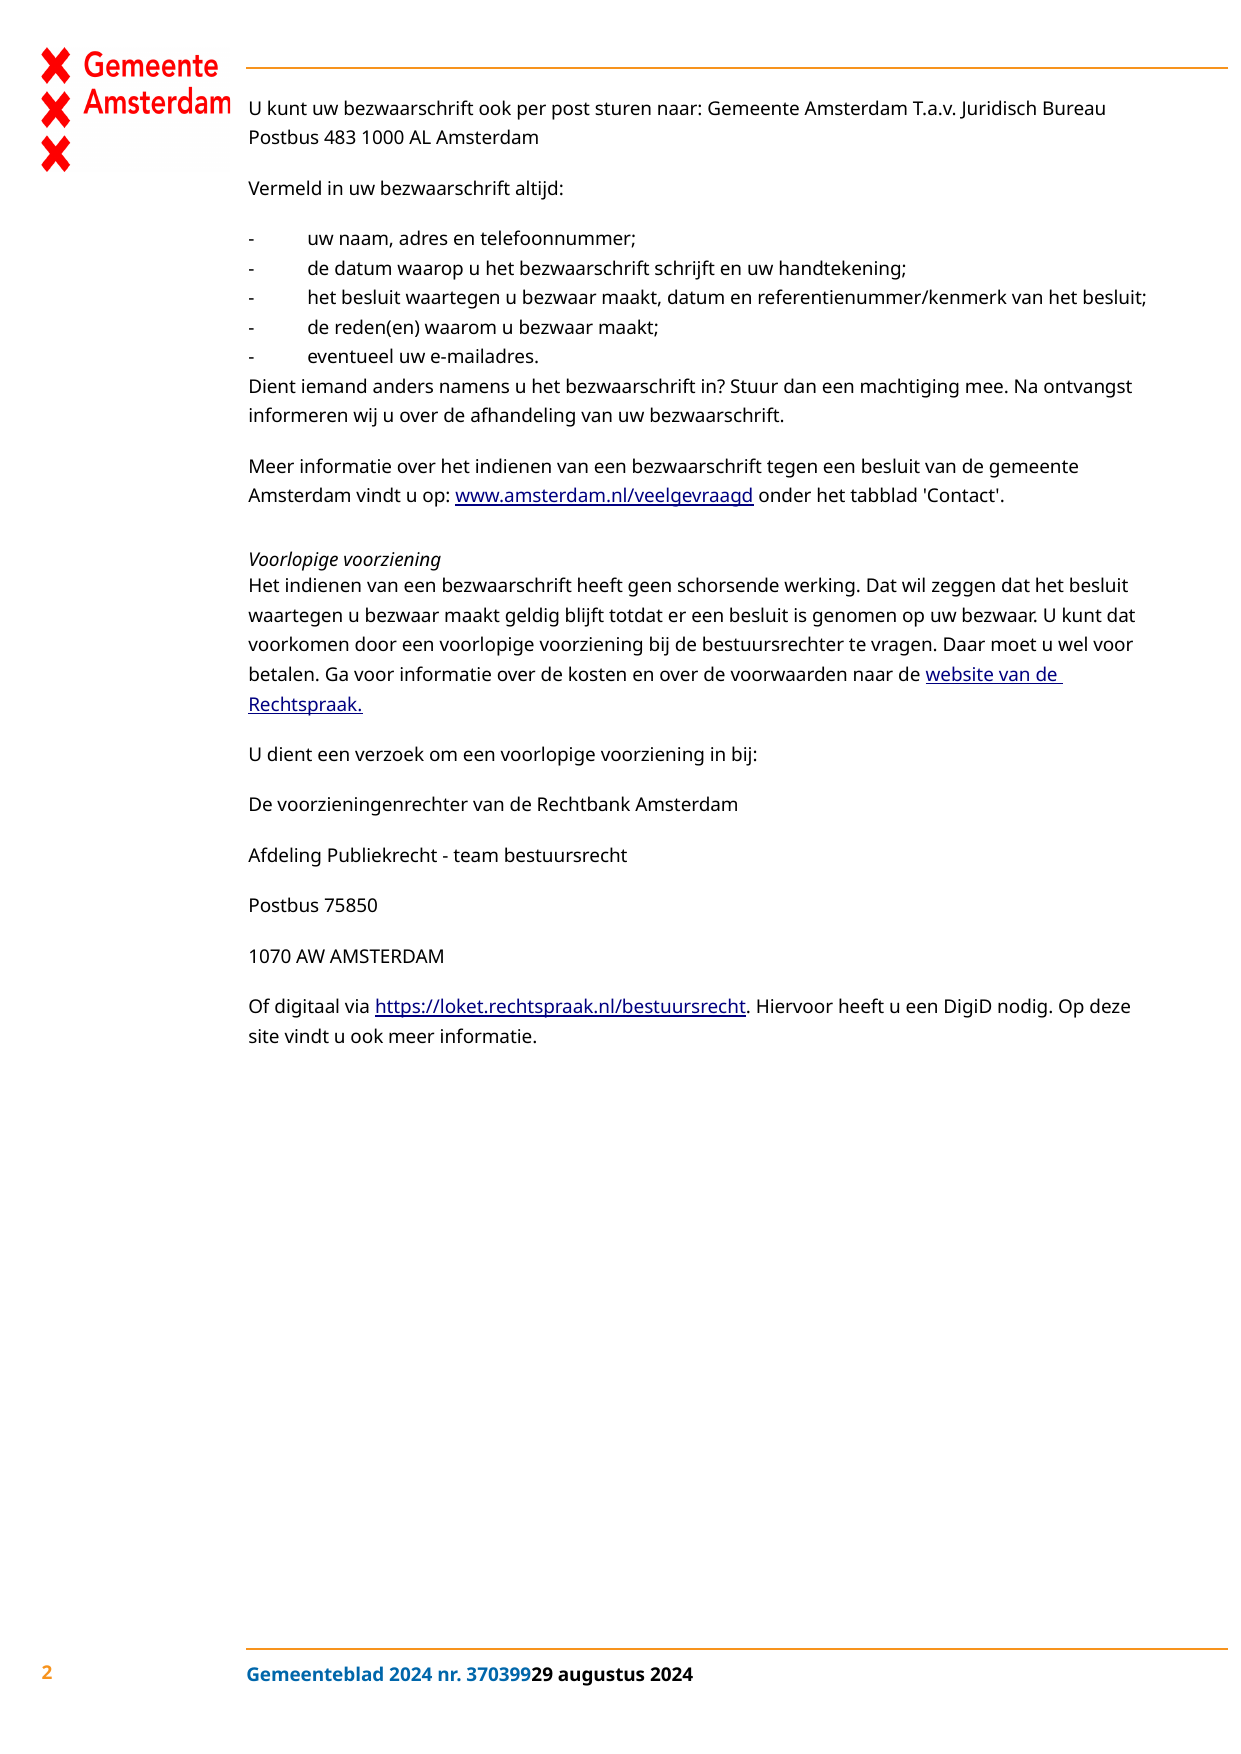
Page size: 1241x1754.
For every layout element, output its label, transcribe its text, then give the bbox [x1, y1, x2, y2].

text Of digitaal via https://loket.rechtspraak.nl/bestuursrecht. Hiervoor heeft u een DigiD nodig. Op deze site vindt u ook meer informatie. [248, 993, 1152, 1048]
list de reden(en) waarom u bezwaar maakt; [248, 314, 1152, 340]
text U dient een verzoek om een voorlopige voorziening in bij: [248, 741, 1152, 767]
list de datum waarop u het bezwaarschrift schrijft en uw handtekening; [248, 255, 1152, 281]
text Het indienen van een bezwaarschrift heeft geen schorsende werking. Dat wil zeggen dat het besluit waartegen u bezwaar maakt geldig blijft totdat er een besluit is genomen op uw bezwaar. U kunt dat voorkomen door een voorlopige voorziening bij de bestuursrechter te vragen. Daar moet u wel voor betalen. Ga voor informatie over de kosten en over de voorwaarden naar de website van de Rechtspraak. [248, 572, 1152, 716]
text Afdeling Publiekrecht - team bestuursrecht [248, 842, 1152, 868]
list uw naam, adres en telefoonnummer; [248, 225, 1152, 251]
text Voorlopige voorziening [248, 547, 1152, 572]
text Vermeld in uw bezwaarschrift altijd: [248, 175, 1152, 201]
text 1070 AW AMSTERDAM [248, 943, 1152, 968]
text Postbus 75850 [248, 892, 1152, 918]
list het besluit waartegen u bezwaar maakt, datum en referentienummer/kenmerk van het besluit; [248, 284, 1152, 310]
text Dient iemand anders namens u het bezwaarschrift in? Stuur dan een machtiging mee. Na ontvangst informeren wij u over de afhandeling van uw bezwaarschrift. [248, 373, 1152, 428]
text U kunt uw bezwaarschrift ook per post sturen naar: Gemeente Amsterdam T.a.v. Juridisch Bureau Postbus 483 1000 AL Amsterdam [248, 95, 1152, 150]
picture [41, 47, 231, 172]
text De voorzieningenrechter van de Rechtbank Amsterdam [248, 792, 1152, 817]
list eventueel uw e-mailadres. [248, 343, 1152, 369]
text Meer informatie over het indienen van een bezwaarschrift tegen een besluit van de gemeente Amsterdam vindt u op: www.amsterdam.nl/veelgevraagd onder het tabblad 'Contact'. [248, 453, 1152, 508]
